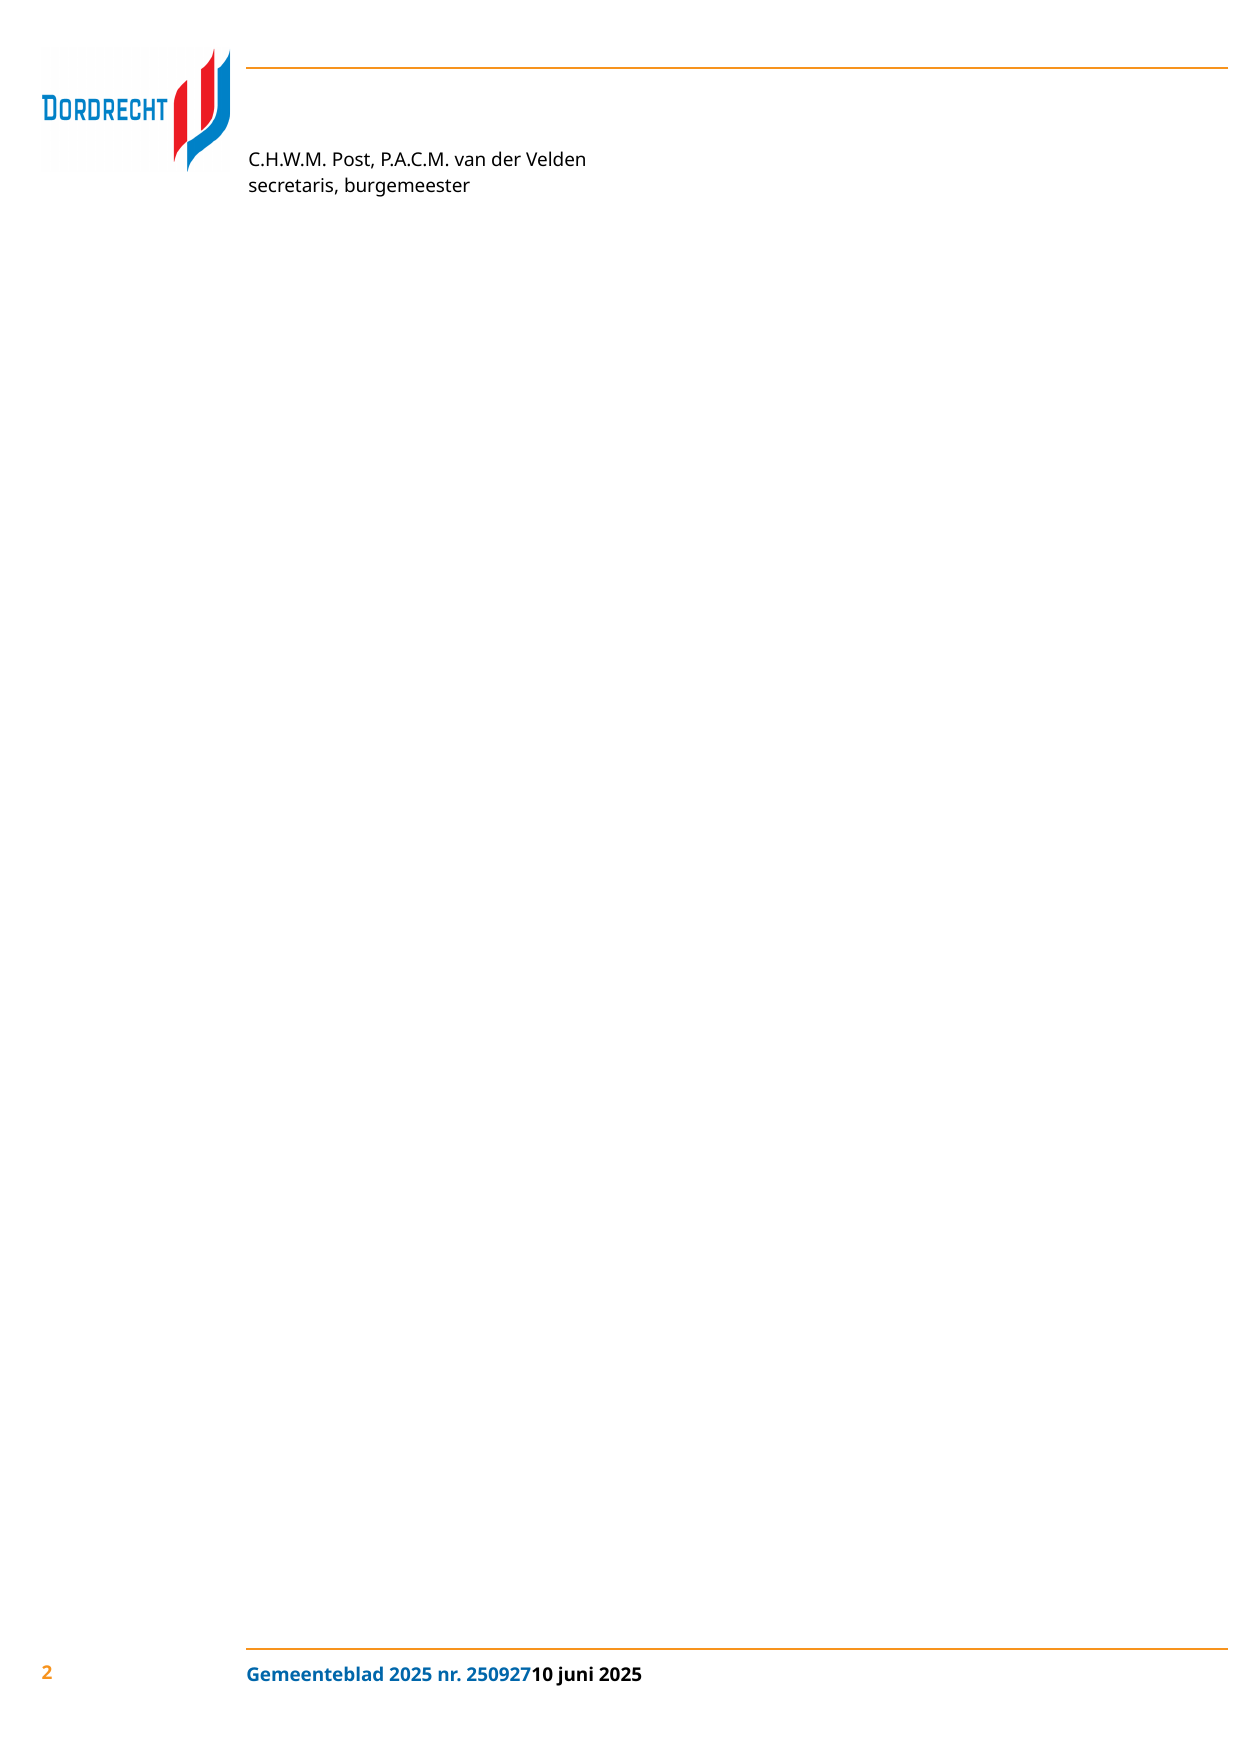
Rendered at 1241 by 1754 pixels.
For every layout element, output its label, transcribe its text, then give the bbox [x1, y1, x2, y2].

picture [41, 47, 231, 172]
text secretaris, burgemeester [248, 172, 1152, 198]
text C.H.W.M. Post, P.A.C.M. van der Velden [248, 146, 1152, 172]
